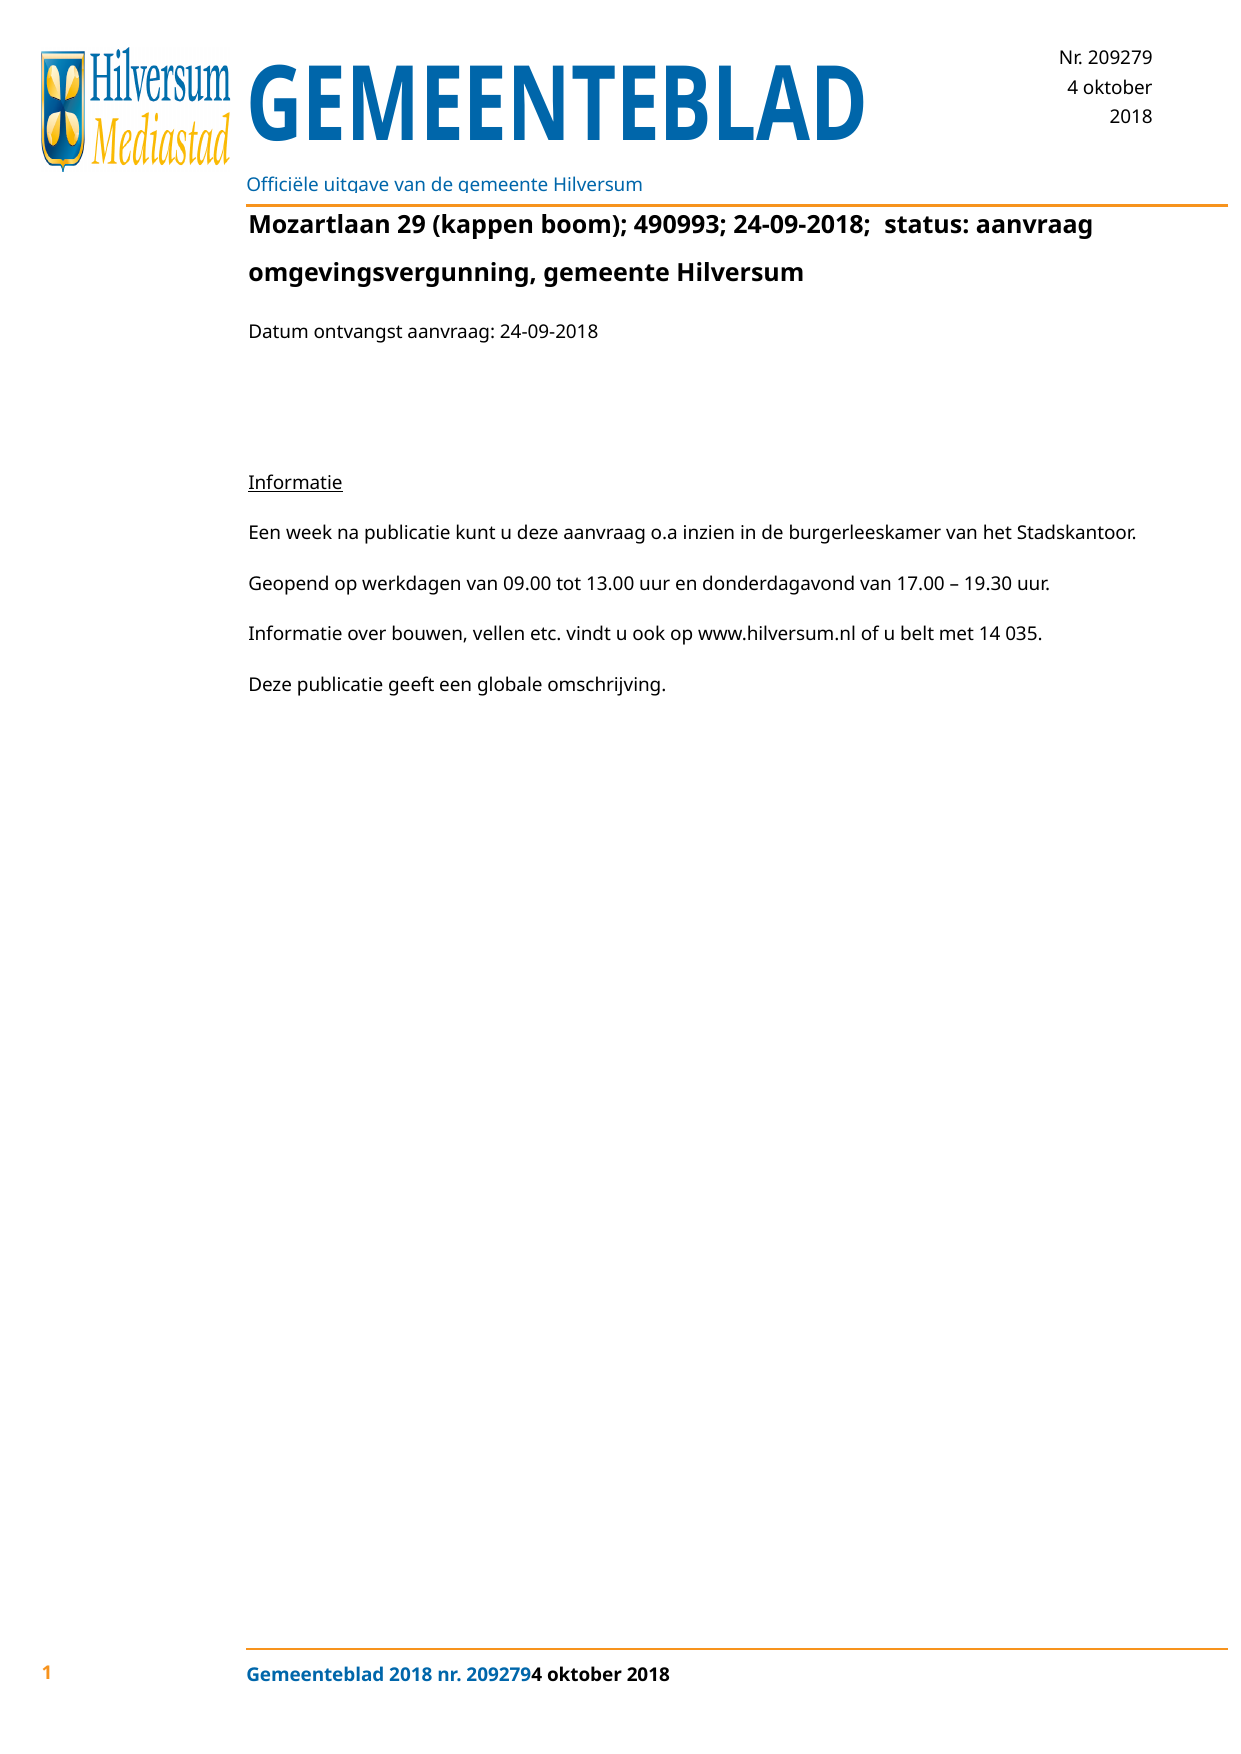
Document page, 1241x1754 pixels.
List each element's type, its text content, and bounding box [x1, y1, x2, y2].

text Datum ontvangst aanvraag: 24-09-2018 [248, 318, 1152, 344]
text Informatie [248, 469, 1152, 495]
text Informatie over bouwen, vellen etc. vindt u ook op www.hilversum.nl of u belt met 14 035. [248, 620, 1152, 646]
text Geopend op werkdagen van 09.00 tot 13.00 uur en donderdagavond van 17.00 – 19.30 uur. [248, 570, 1152, 596]
text Deze publicatie geeft een globale omschrijving. [248, 671, 1152, 697]
text Een week na publicatie kunt u deze aanvraag o.a inzien in de burgerleeskamer van het Stadskantoor. [248, 519, 1152, 545]
picture [41, 47, 231, 172]
text Mozartlaan 29 (kappen boom); 490993; 24-09-2018; status: aanvraag omgevingsvergunning, gemeente Hilversum [248, 207, 1152, 288]
